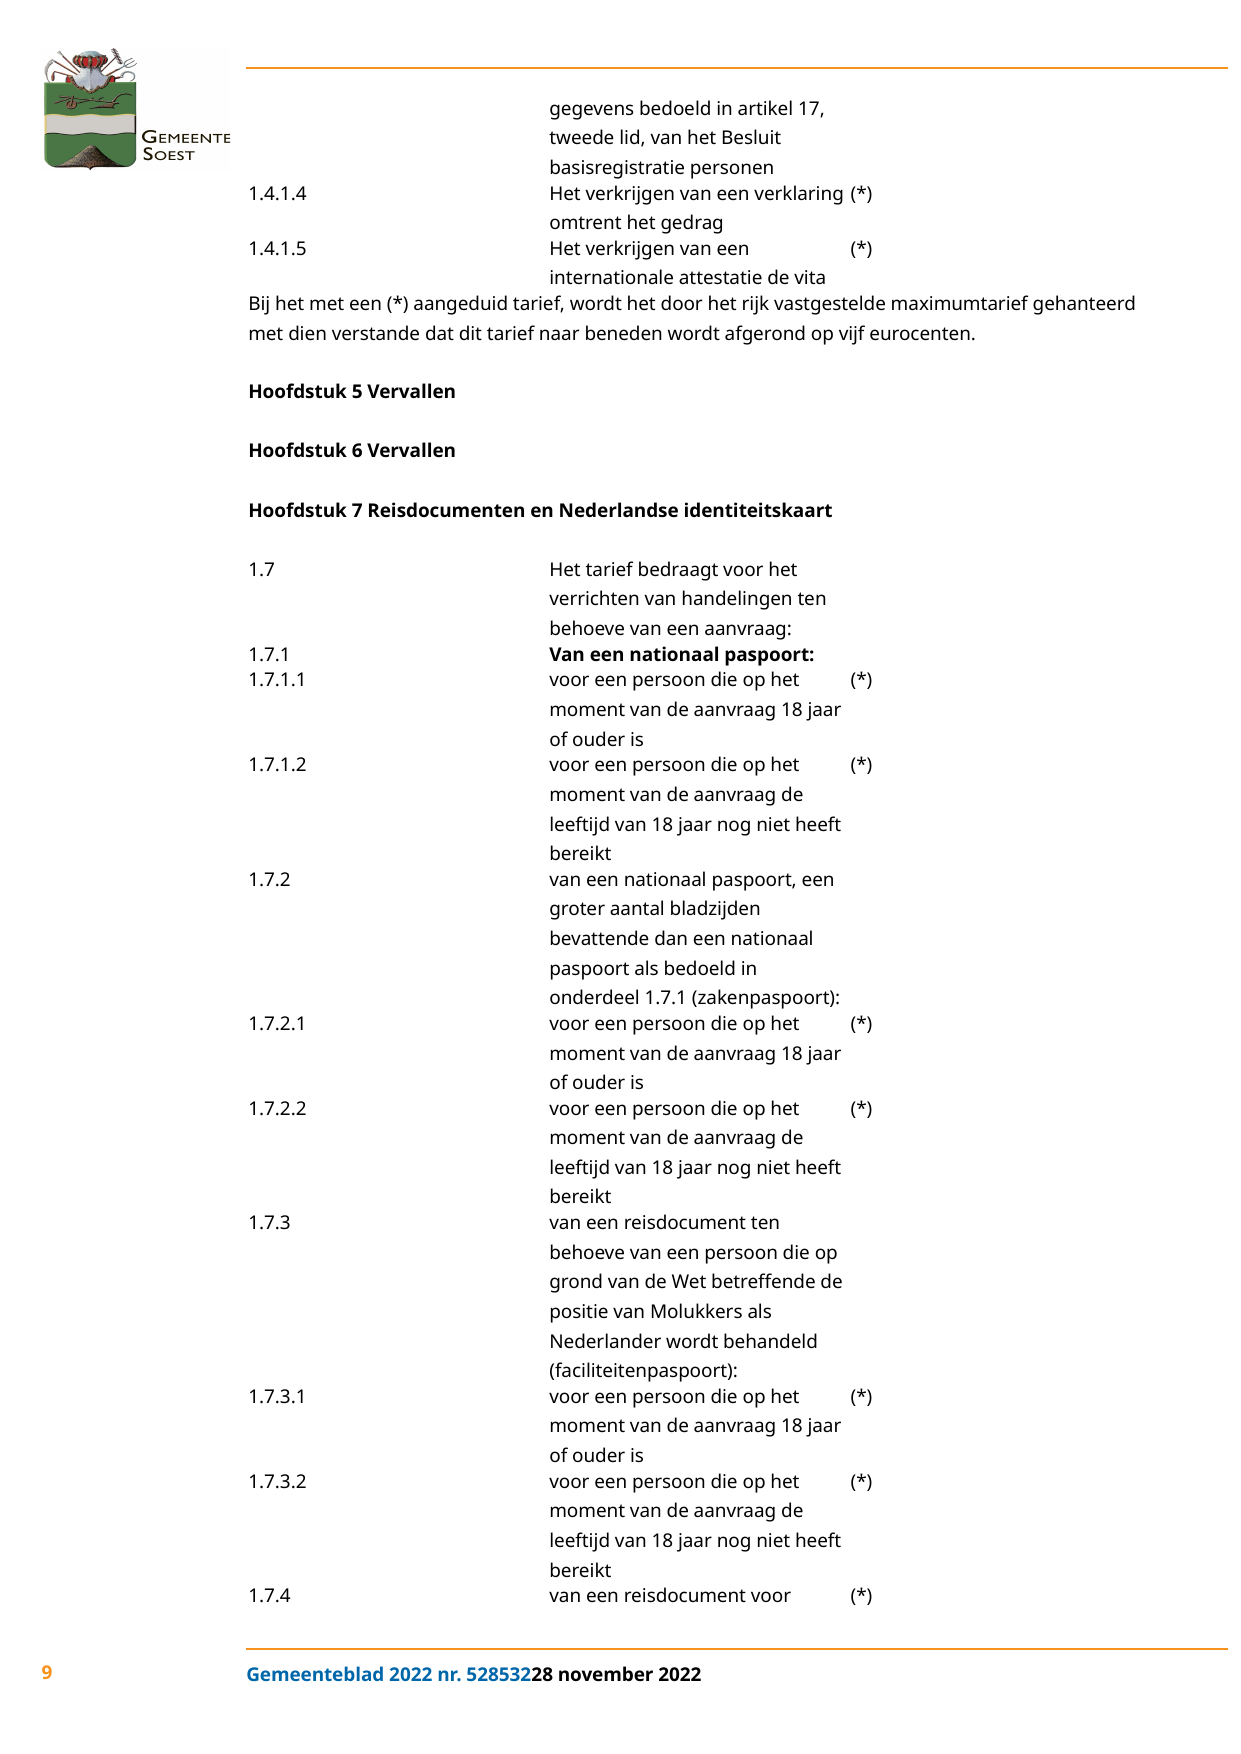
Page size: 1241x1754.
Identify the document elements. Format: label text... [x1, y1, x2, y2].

table_cell 1.7.1.2 [248, 752, 549, 866]
table_cell (*) [850, 235, 1152, 290]
table_cell voor een persoon die op het moment van de aanvraag de leeftijd van 18 jaar nog niet heeft bereikt [549, 1468, 850, 1582]
table_cell Het verkrijgen van een internationale attestatie de vita [549, 235, 850, 290]
table_cell (*) [850, 1383, 1152, 1468]
table_cell Het verkrijgen van een verklaring omtrent het gedrag [549, 180, 850, 235]
table_cell (*) [850, 752, 1152, 866]
table_header 1.7 [248, 556, 549, 641]
table_cell (*) [850, 667, 1152, 752]
table_cell van een reisdocument ten behoeve van een persoon die op grond van de Wet betreffende de positie van Molukkers als Nederlander wordt behandeld (faciliteitenpaspoort): [549, 1210, 850, 1383]
text Hoofdstuk 5 Vervallen [248, 378, 1152, 404]
table_cell 1.7.2 [248, 866, 549, 1010]
picture [41, 47, 231, 172]
table_cell 1.7.4 [248, 1583, 549, 1608]
table_cell [850, 641, 1152, 667]
table_cell 1.7.2.2 [248, 1095, 549, 1209]
table_header Het tarief bedraagt voor het verrichten van handelingen ten behoeve van een aanvraag: [549, 556, 850, 641]
table_cell (*) [850, 1010, 1152, 1095]
table_cell voor een persoon die op het moment van de aanvraag 18 jaar of ouder is [549, 667, 850, 752]
table_cell 1.7.3.1 [248, 1383, 549, 1468]
table_cell gegevens bedoeld in artikel 17, tweede lid, van het Besluit basisregistratie personen [549, 95, 850, 180]
table_cell Bij het met een (*) aangeduid tarief, wordt het door het rijk vastgestelde maximumtarief gehanteerd met dien verstande dat dit tarief naar beneden wordt afgerond op vijf eurocenten. [248, 290, 1152, 346]
table_cell voor een persoon die op het moment van de aanvraag de leeftijd van 18 jaar nog niet heeft bereikt [549, 752, 850, 866]
table_cell 1.7.1.1 [248, 667, 549, 752]
table_cell (*) [850, 1095, 1152, 1209]
text Hoofdstuk 7 Reisdocumenten en Nederlandse identiteitskaart [248, 497, 1152, 522]
table_cell voor een persoon die op het moment van de aanvraag 18 jaar of ouder is [549, 1010, 850, 1095]
table_cell [850, 866, 1152, 1010]
table_cell van een nationaal paspoort, een groter aantal bladzijden bevattende dan een nationaal paspoort als bedoeld in onderdeel 1.7.1 (zakenpaspoort): [549, 866, 850, 1010]
table_cell Van een nationaal paspoort: [549, 641, 850, 667]
table_cell 1.7.2.1 [248, 1010, 549, 1095]
table_cell (*) [850, 1583, 1152, 1608]
table_cell 1.7.3 [248, 1210, 549, 1383]
table_cell 1.4.1.5 [248, 235, 549, 290]
table_cell van een reisdocument voor [549, 1583, 850, 1608]
table_cell 1.7.3.2 [248, 1468, 549, 1582]
table_cell voor een persoon die op het moment van de aanvraag 18 jaar of ouder is [549, 1383, 850, 1468]
table_cell 1.7.1 [248, 641, 549, 667]
table_cell (*) [850, 180, 1152, 235]
table_cell [850, 95, 1152, 180]
table_header [850, 556, 1152, 641]
text Hoofdstuk 6 Vervallen [248, 438, 1152, 463]
table_cell 1.4.1.4 [248, 180, 549, 235]
table_cell (*) [850, 1468, 1152, 1582]
table_cell voor een persoon die op het moment van de aanvraag de leeftijd van 18 jaar nog niet heeft bereikt [549, 1095, 850, 1209]
table_cell [850, 1210, 1152, 1383]
table_cell [248, 95, 549, 180]
